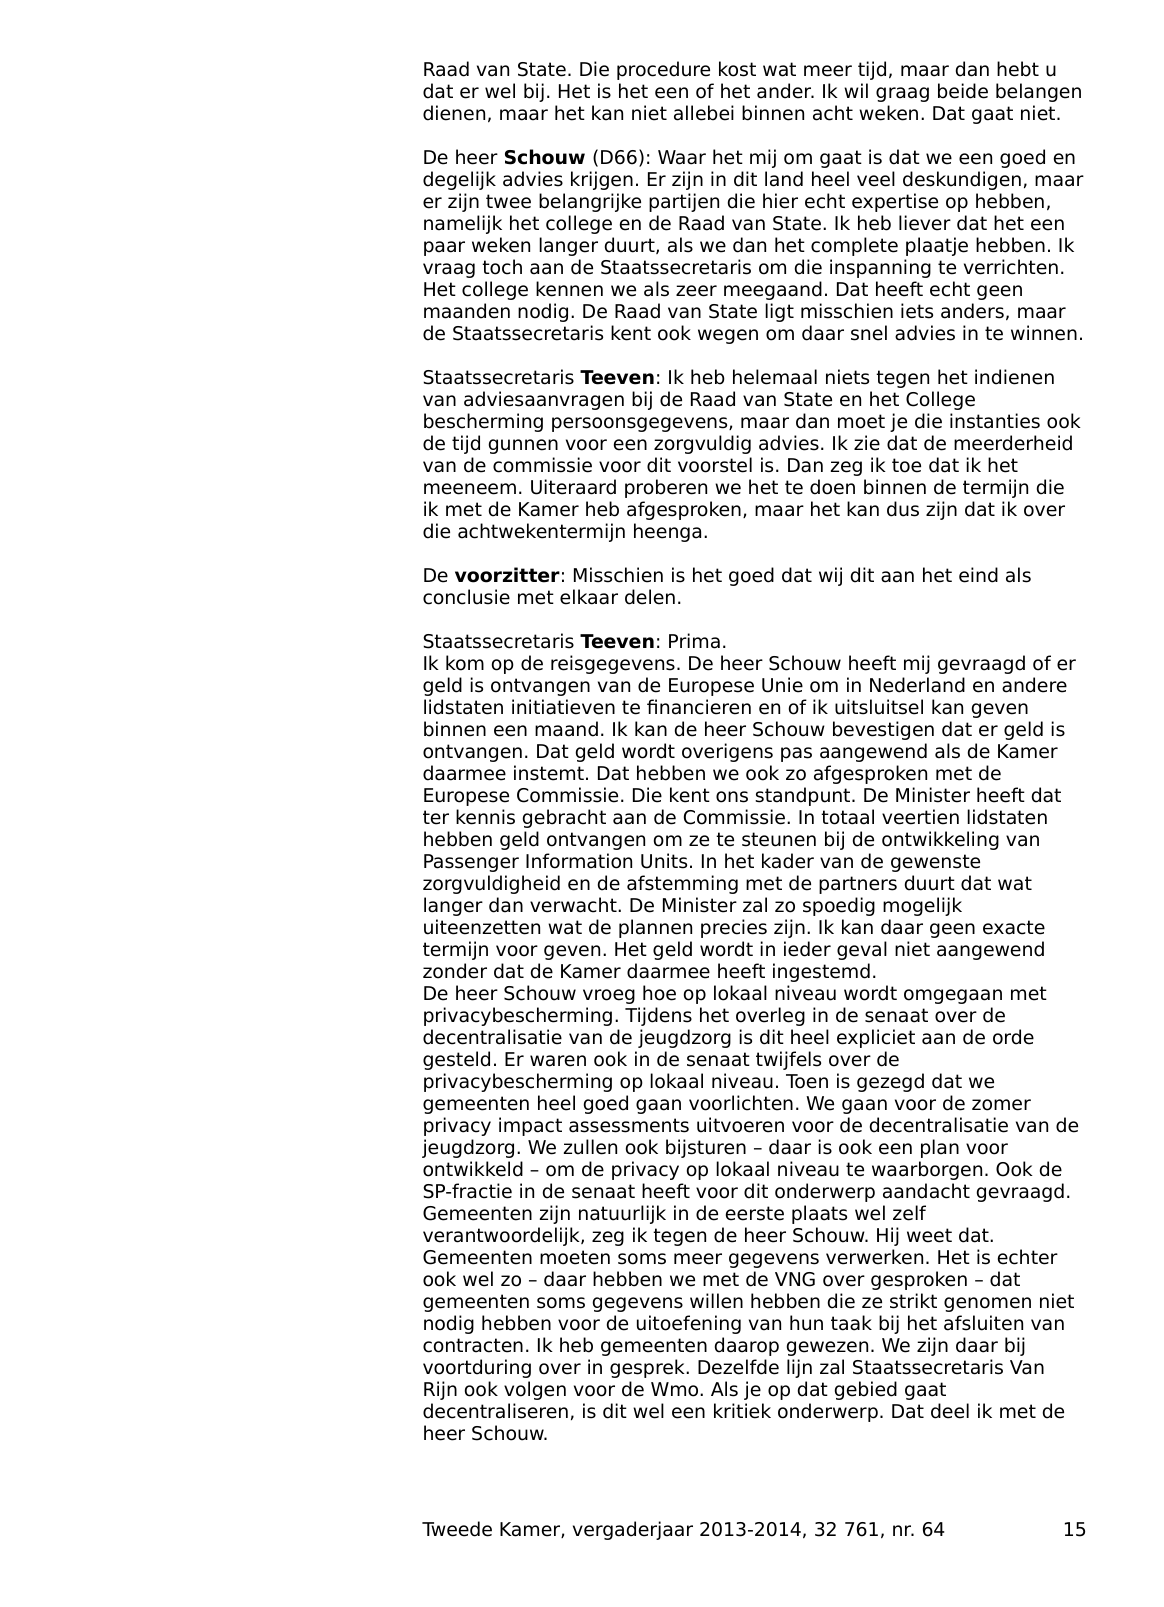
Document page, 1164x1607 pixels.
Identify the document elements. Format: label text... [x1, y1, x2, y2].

text Staatssecretaris Teeven: Ik heb helemaal niets tegen het indienen van adviesaanvragen bij de Raad van State en het College bescherming persoonsgegevens, maar dan moet je die instanties ook de tijd gunnen voor een zorgvuldig advies. Ik zie dat de meerderheid van de commissie voor dit voorstel is. Dan zeg ik toe dat ik het meeneem. Uiteraard proberen we het te doen binnen de termijn die ik met de Kamer heb afgesproken, maar het kan dus zijn dat ik over die achtwekentermijn heenga. [422, 367, 1087, 543]
text De heer Schouw (D66): Waar het mij om gaat is dat we een goed en degelijk advies krijgen. Er zijn in dit land heel veel deskundigen, maar er zijn twee belangrijke partijen die hier echt expertise op hebben, namelijk het college en de Raad van State. Ik heb liever dat het een paar weken langer duurt, als we dan het complete plaatje hebben. Ik vraag toch aan de Staatssecretaris om die inspanning te verrichten. Het college kennen we als zeer meegaand. Dat heeft echt geen maanden nodig. De Raad van State ligt misschien iets anders, maar de Staatssecretaris kent ook wegen om daar snel advies in te winnen. [422, 147, 1087, 345]
text De voorzitter: Misschien is het goed dat wij dit aan het eind als conclusie met elkaar delen. [422, 565, 1087, 609]
text Staatssecretaris Teeven: Prima. [422, 631, 1087, 653]
text Raad van State. Die procedure kost wat meer tijd, maar dan hebt u dat er wel bij. Het is het een of het ander. Ik wil graag beide belangen dienen, maar het kan niet allebei binnen acht weken. Dat gaat niet. [422, 59, 1087, 125]
text Ik kom op de reisgegevens. De heer Schouw heeft mij gevraagd of er geld is ontvangen van de Europese Unie om in Nederland en andere lidstaten initiatieven te financieren en of ik uitsluitsel kan geven binnen een maand. Ik kan de heer Schouw bevestigen dat er geld is ontvangen. Dat geld wordt overigens pas aangewend als de Kamer daarmee instemt. Dat hebben we ook zo afgesproken met de Europese Commissie. Die kent ons standpunt. De Minister heeft dat ter kennis gebracht aan de Commissie. In totaal veertien lidstaten hebben geld ontvangen om ze te steunen bij de ontwikkeling van Passenger Information Units. In het kader van de gewenste zorgvuldigheid en de afstemming met de partners duurt dat wat langer dan verwacht. De Minister zal zo spoedig mogelijk uiteenzetten wat de plannen precies zijn. Ik kan daar geen exacte termijn voor geven. Het geld wordt in ieder geval niet aangewend zonder dat de Kamer daarmee heeft ingestemd. [422, 653, 1087, 983]
text De heer Schouw vroeg hoe op lokaal niveau wordt omgegaan met privacybescherming. Tijdens het overleg in de senaat over de decentralisatie van de jeugdzorg is dit heel expliciet aan de orde gesteld. Er waren ook in de senaat twijfels over de privacybescherming op lokaal niveau. Toen is gezegd dat we gemeenten heel goed gaan voorlichten. We gaan voor de zomer privacy impact assessments uitvoeren voor de decentralisatie van de jeugdzorg. We zullen ook bijsturen – daar is ook een plan voor ontwikkeld – om de privacy op lokaal niveau te waarborgen. Ook de SP-fractie in de senaat heeft voor dit onderwerp aandacht gevraagd. [422, 983, 1087, 1203]
text Gemeenten zijn natuurlijk in de eerste plaats wel zelf verantwoordelijk, zeg ik tegen de heer Schouw. Hij weet dat. Gemeenten moeten soms meer gegevens verwerken. Het is echter ook wel zo – daar hebben we met de VNG over gesproken – dat gemeenten soms gegevens willen hebben die ze strikt genomen niet nodig hebben voor de uitoefening van hun taak bij het afsluiten van contracten. Ik heb gemeenten daarop gewezen. We zijn daar bij voortduring over in gesprek. Dezelfde lijn zal Staatssecretaris Van Rijn ook volgen voor de Wmo. Als je op dat gebied gaat decentraliseren, is dit wel een kritiek onderwerp. Dat deel ik met de heer Schouw. [422, 1203, 1087, 1444]
